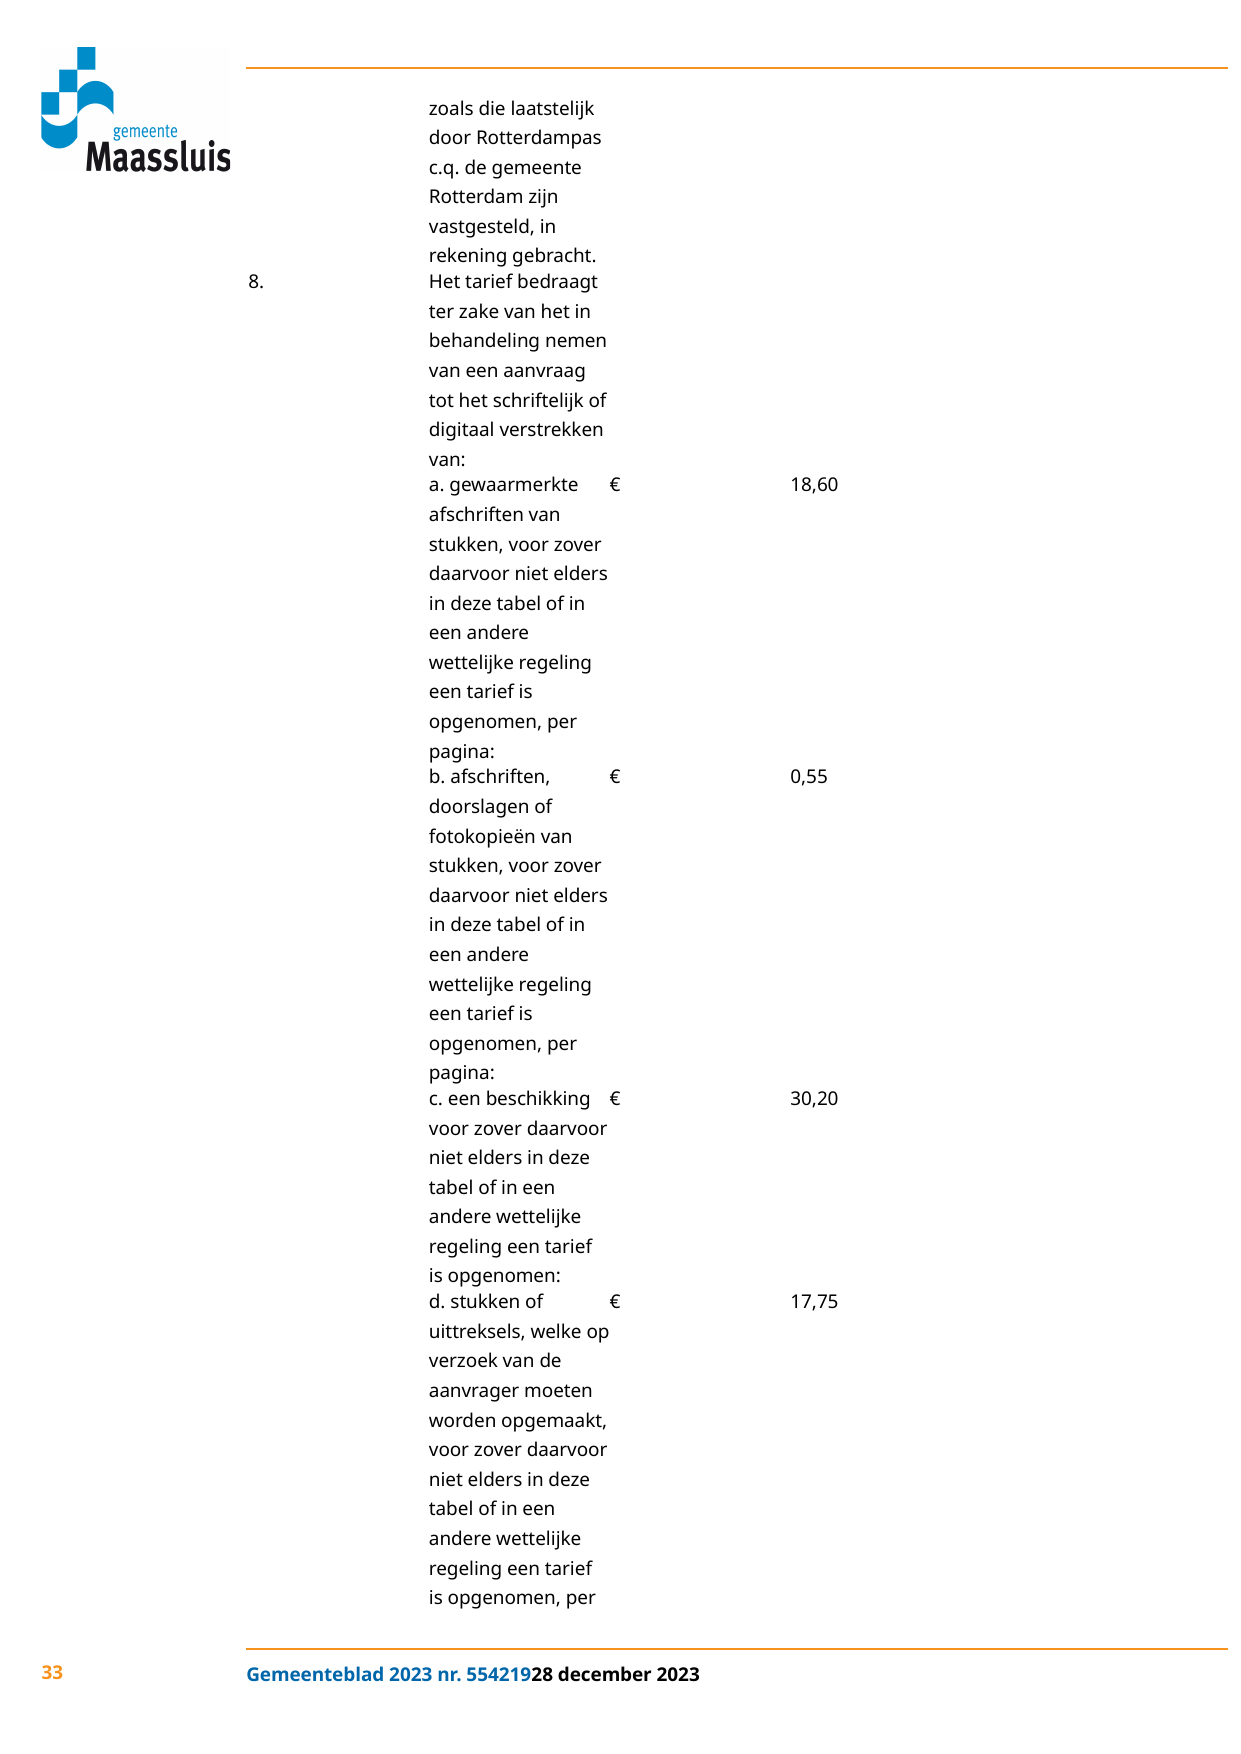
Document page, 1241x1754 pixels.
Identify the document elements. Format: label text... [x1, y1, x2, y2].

table_cell [248, 1085, 429, 1288]
table_cell 18,60 [790, 472, 971, 764]
table_cell [609, 269, 790, 472]
table_cell 8. [248, 269, 429, 472]
table_cell [248, 764, 429, 1085]
table_cell [971, 764, 1152, 1085]
table_cell [609, 95, 790, 268]
table_cell [971, 472, 1152, 764]
table_cell Het tarief bedraagt ter zake van het in behandeling nemen van een aanvraag tot het schriftelijk of digitaal verstrekken van: [429, 269, 609, 472]
table_cell [971, 95, 1152, 268]
table_cell [971, 269, 1152, 472]
table_cell [971, 1085, 1152, 1288]
table_cell c. een beschikking voor zover daarvoor niet elders in deze tabel of in een andere wettelijke regeling een tarief is opgenomen: [429, 1085, 609, 1288]
table_cell [248, 95, 429, 268]
table_cell € [609, 1085, 790, 1288]
table_cell d. stukken of uittreksels, welke op verzoek van de aanvrager moeten worden opgemaakt, voor zover daarvoor niet elders in deze tabel of in een andere wettelijke regeling een tarief is opgenomen, per [429, 1289, 609, 1610]
table_cell 0,55 [790, 764, 971, 1085]
table_cell a. gewaarmerkte afschriften van stukken, voor zover daarvoor niet elders in deze tabel of in een andere wettelijke regeling een tarief is opgenomen, per pagina: [429, 472, 609, 764]
table_cell [248, 472, 429, 764]
table_cell 17,75 [790, 1289, 971, 1610]
table_cell zoals die laatstelijk door Rotterdampas c.q. de gemeente Rotterdam zijn vastgesteld, in rekening gebracht. [429, 95, 609, 268]
picture [41, 47, 231, 172]
table_cell [971, 1289, 1152, 1610]
table_cell € [609, 1289, 790, 1610]
table_cell € [609, 472, 790, 764]
table_cell [248, 1289, 429, 1610]
table_cell 30,20 [790, 1085, 971, 1288]
table_cell € [609, 764, 790, 1085]
picture [41, 47, 77, 92]
table_cell [790, 95, 971, 268]
table_cell [790, 269, 971, 472]
table_cell b. afschriften, doorslagen of fotokopieën van stukken, voor zover daarvoor niet elders in deze tabel of in een andere wettelijke regeling een tarief is opgenomen, per pagina: [429, 764, 609, 1085]
